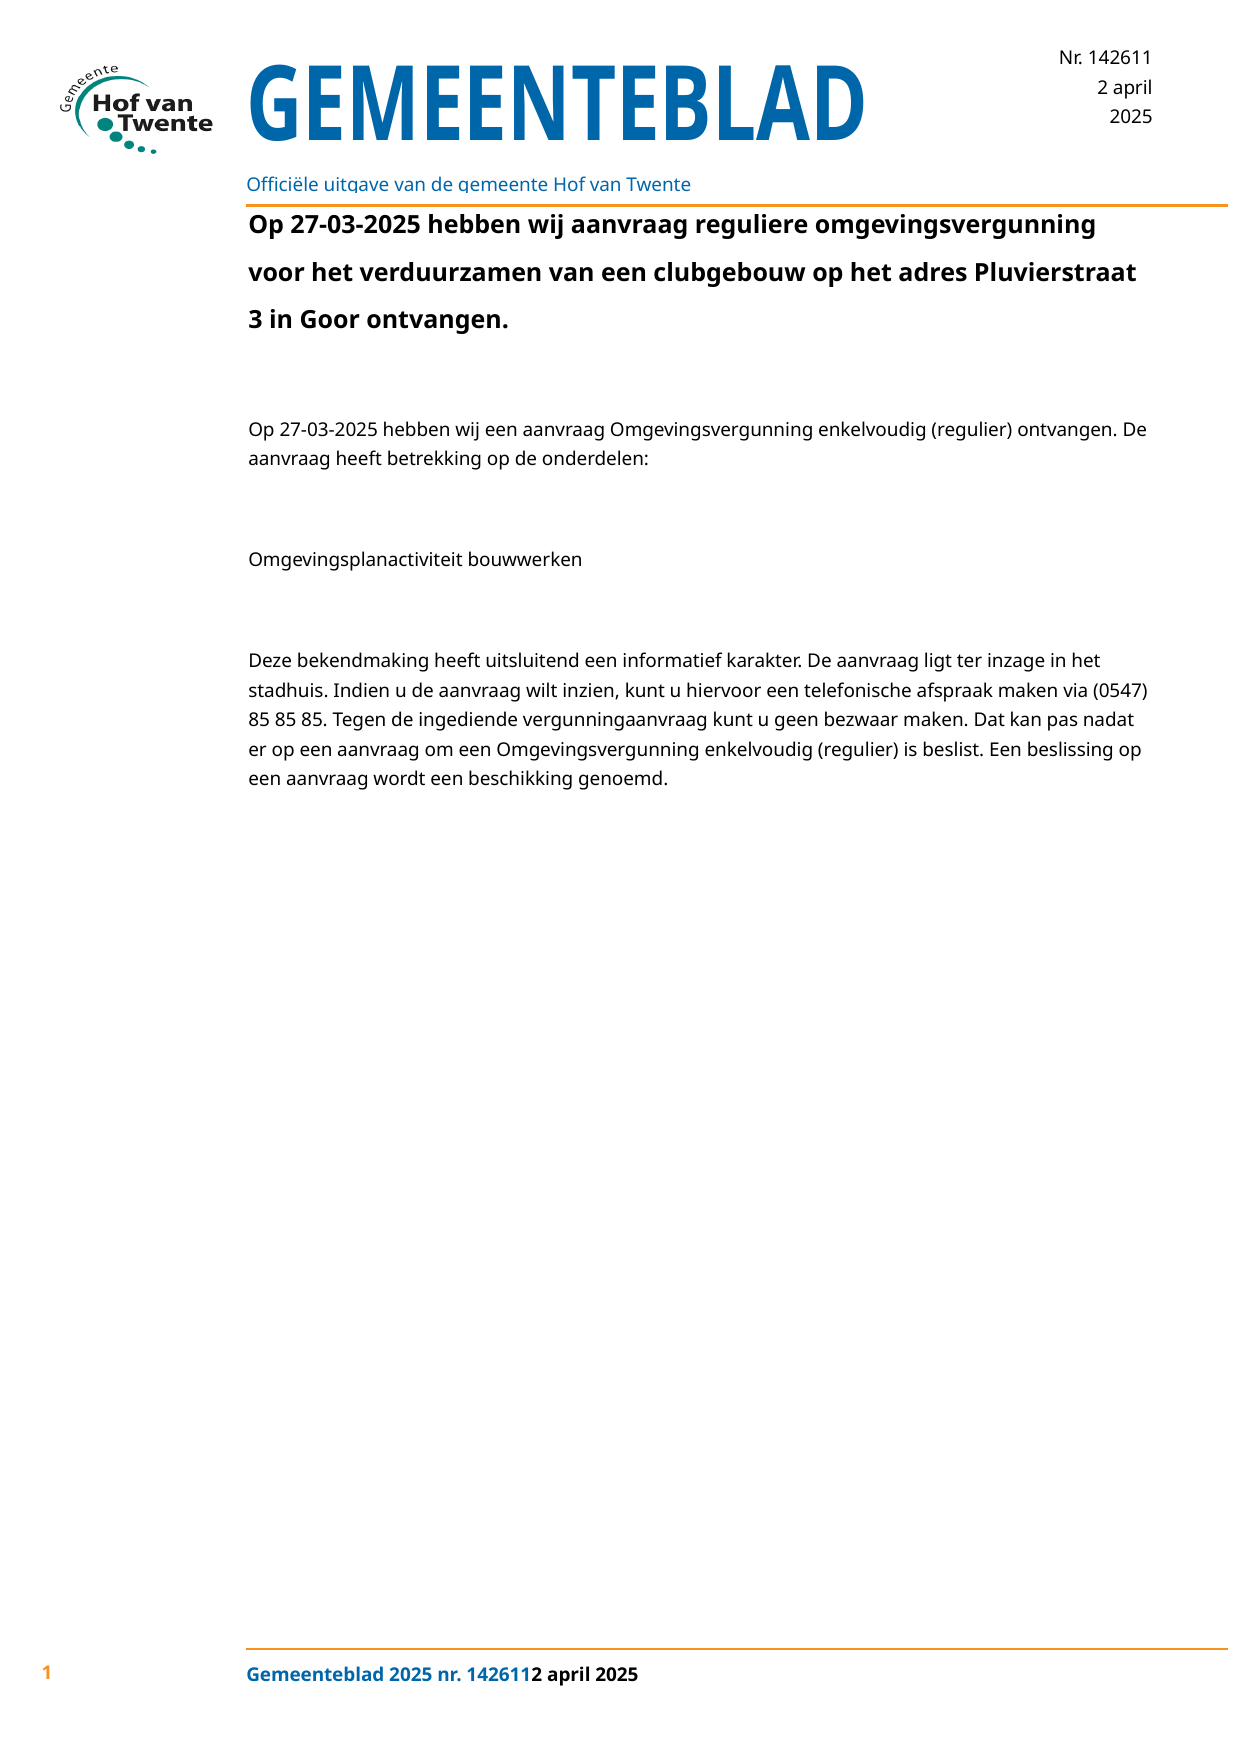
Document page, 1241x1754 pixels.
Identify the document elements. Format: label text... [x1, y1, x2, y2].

text Op 27-03-2025 hebben wij een aanvraag Omgevingsvergunning enkelvoudig (regulier) ontvangen. De aanvraag heeft betrekking op de onderdelen: [248, 416, 1152, 471]
text Op 27-03-2025 hebben wij aanvraag reguliere omgevingsvergunning voor het verduurzamen van een clubgebouw op het adres Pluvierstraat 3 in Goor ontvangen. [248, 207, 1152, 336]
text Deze bekendmaking heeft uitsluitend een informatief karakter. De aanvraag ligt ter inzage in het stadhuis. Indien u de aanvraag wilt inzien, kunt u hiervoor een telefonische afspraak maken via (0547) 85 85 85. Tegen de ingediende vergunningaanvraag kunt u geen bezwaar maken. Dat kan pas nadat er op een aanvraag om een Omgevingsvergunning enkelvoudig (regulier) is beslist. Een beslissing op een aanvraag wordt een beschikking genoemd. [248, 647, 1152, 791]
picture [41, 47, 231, 172]
text Omgevingsplanactiviteit bouwwerken [248, 546, 1152, 572]
